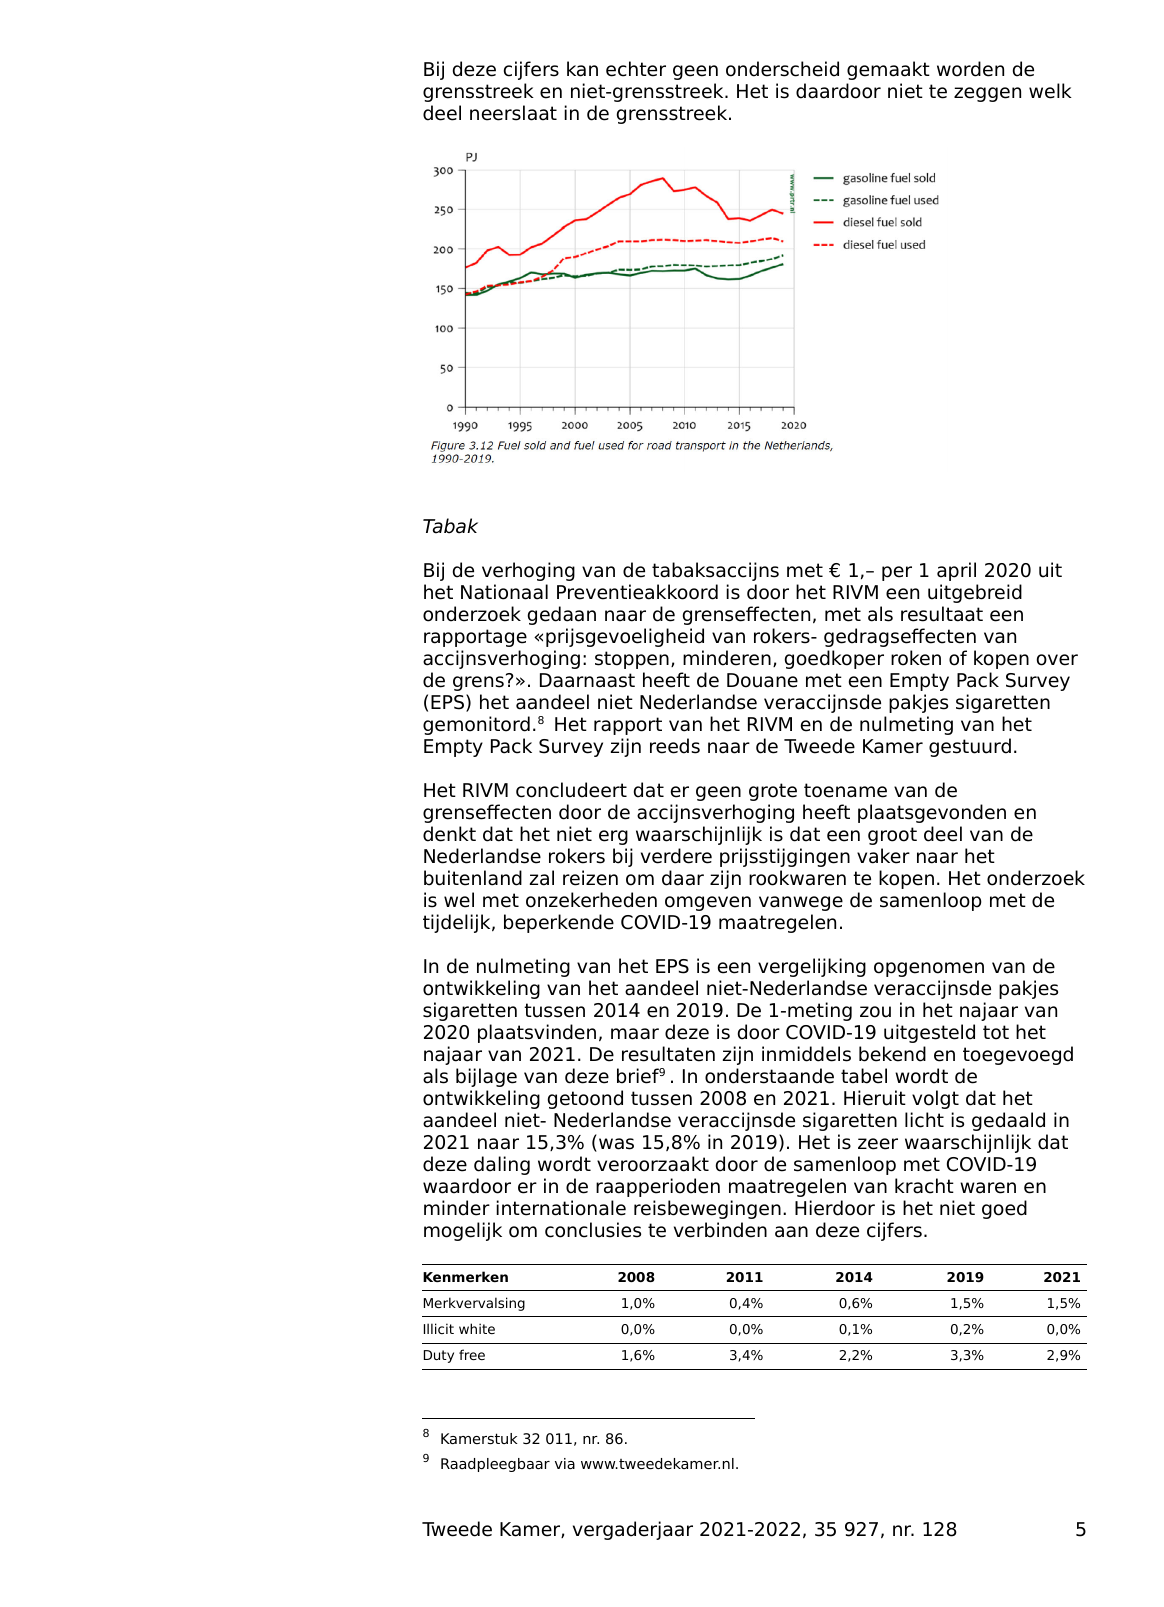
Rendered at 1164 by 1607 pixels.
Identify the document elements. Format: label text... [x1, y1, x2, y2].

table_cell 1,6% [553, 1344, 661, 1368]
text Het RIVM concludeert dat er geen grote toename van de grenseffecten door de accijnsverhoging heeft plaatsgevonden en denkt dat het niet erg waarschijnlijk is dat een groot deel van de Nederlandse rokers bij verdere prijsstijgingen vaker naar het buitenland zal reizen om daar zijn rookwaren te kopen. Het onderzoek is wel met onzekerheden omgeven vanwege de samenloop met de tijdelijk, beperkende COVID-19 maatregelen. [422, 780, 1087, 934]
text In de nulmeting van het EPS is een vergelijking opgenomen van de ontwikkeling van het aandeel niet-Nederlandse veraccijnsde pakjes sigaretten tussen 2014 en 2019. De 1-meting zou in het najaar van 2020 plaatsvinden, maar deze is door COVID-19 uitgesteld tot het najaar van 2021. De resultaten zijn inmiddels bekend en toegevoegd als bijlage van deze brief. In onderstaande tabel wordt de ontwikkeling getoond tussen 2008 en 2021. Hieruit volgt dat het aandeel niet- Nederlandse veraccijnsde sigaretten licht is gedaald in 2021 naar 15,3% (was 15,8% in 2019). Het is zeer waarschijnlijk dat deze daling wordt veroorzaakt door de samenloop met COVID-19 waardoor er in de raapperioden maatregelen van kracht waren en minder internationale reisbewegingen. Hierdoor is het niet goed mogelijk om conclusies te verbinden aan deze cijfers. [422, 956, 1087, 1242]
table_cell 1,0% [553, 1291, 661, 1316]
text Kamerstuk 32 011, nr. 86. [422, 1427, 1087, 1449]
table_cell Illicit white [422, 1317, 552, 1342]
table_cell 3,4% [661, 1344, 769, 1368]
table_cell 2,2% [769, 1344, 879, 1368]
text Raadpleegbaar via www.tweedekamer.nl. [422, 1452, 1087, 1474]
table_header 2014 [769, 1265, 879, 1290]
table_cell 1,5% [879, 1291, 990, 1316]
table_cell 0,6% [769, 1291, 879, 1316]
table_cell 0,4% [661, 1291, 769, 1316]
picture [422, 147, 948, 472]
table_header 2021 [990, 1265, 1087, 1290]
table_header 2008 [553, 1265, 661, 1290]
table_cell Duty free [422, 1344, 552, 1368]
text Bij de verhoging van de tabaksaccijns met € 1,– per 1 april 2020 uit het Nationaal Preventieakkoord is door het RIVM een uitgebreid onderzoek gedaan naar de grenseffecten, met als resultaat een rapportage «prijsgevoeligheid van rokers- gedragseffecten van accijnsverhoging: stoppen, minderen, goedkoper roken of kopen over de grens?». Daarnaast heeft de Douane met een Empty Pack Survey (EPS) het aandeel niet Nederlandse veraccijnsde pakjes sigaretten gemonitord. Het rapport van het RIVM en de nulmeting van het Empty Pack Survey zijn reeds naar de Tweede Kamer gestuurd. [422, 560, 1087, 758]
table_cell 2,9% [990, 1344, 1087, 1368]
table_cell Merkvervalsing [422, 1291, 552, 1316]
subtitle Tabak [422, 516, 1087, 538]
table_cell 0,1% [769, 1317, 879, 1342]
table_cell 0,0% [990, 1317, 1087, 1342]
table_header 2011 [661, 1265, 769, 1290]
text Bij deze cijfers kan echter geen onderscheid gemaakt worden de grensstreek en niet-grensstreek. Het is daardoor niet te zeggen welk deel neerslaat in de grensstreek. [422, 59, 1087, 125]
table_cell 0,0% [661, 1317, 769, 1342]
table_cell 3,3% [879, 1344, 990, 1368]
table_header Kenmerken [422, 1265, 552, 1290]
table_cell 0,2% [879, 1317, 990, 1342]
table_cell 1,5% [990, 1291, 1087, 1316]
table_header 2019 [879, 1265, 990, 1290]
table_cell 0,0% [553, 1317, 661, 1342]
